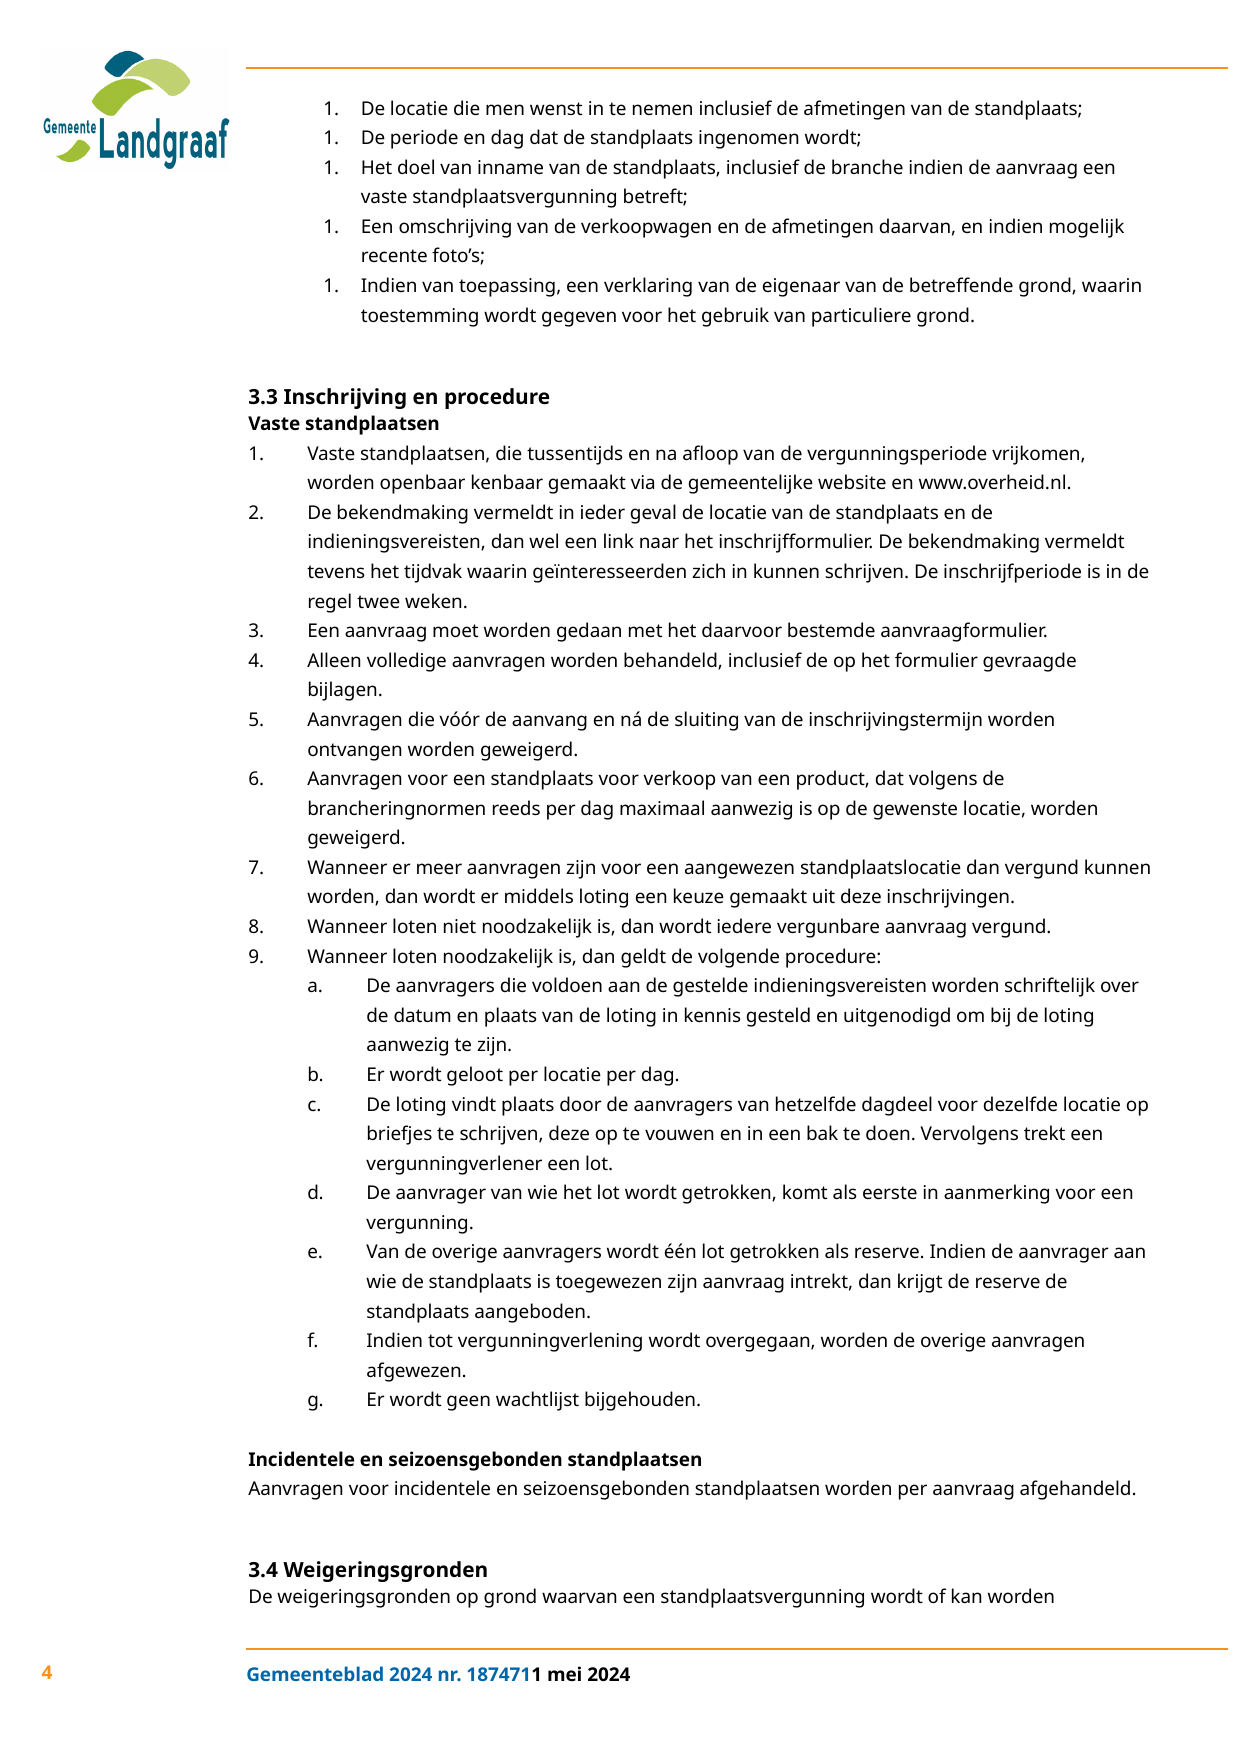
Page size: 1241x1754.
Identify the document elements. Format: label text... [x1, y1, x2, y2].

list Een omschrijving van de verkoopwagen en de afmetingen daarvan, en indien mogelijk recente foto’s; [323, 213, 1152, 268]
list Er wordt geloot per locatie per dag. [307, 1061, 1152, 1087]
list Indien van toepassing, een verklaring van de eigenaar van de betreffende grond, waarin toestemming wordt gegeven voor het gebruik van particuliere grond. [323, 272, 1152, 328]
list Wanneer er meer aanvragen zijn voor een aangewezen standplaatslocatie dan vergund kunnen worden, dan wordt er middels loting een keuze gemaakt uit deze inschrijvingen. [248, 854, 1152, 909]
list Vaste standplaatsen, die tussentijds en na afloop van de vergunningsperiode vrijkomen, worden openbaar kenbaar gemaakt via de gemeentelijke website en www.overheid.nl. [248, 440, 1152, 495]
list Alleen volledige aanvragen worden behandeld, inclusief de op het formulier gevraagde bijlagen. [248, 647, 1152, 702]
list Aanvragen die vóór de aanvang en ná de sluiting van de inschrijvingstermijn worden ontvangen worden geweigerd. [248, 706, 1152, 761]
list Indien tot vergunningverlening wordt overgegaan, worden de overige aanvragen afgewezen. [307, 1327, 1152, 1383]
text De weigeringsgronden op grond waarvan een standplaatsvergunning wordt of kan worden [248, 1584, 1152, 1609]
list Het doel van inname van de standplaats, inclusief de branche indien de aanvraag een vaste standplaatsvergunning betreft; [323, 154, 1152, 209]
list De aanvrager van wie het lot wordt getrokken, komt als eerste in aanmerking voor een vergunning. [307, 1179, 1152, 1235]
text Aanvragen voor incidentele en seizoensgebonden standplaatsen worden per aanvraag afgehandeld. [248, 1475, 1152, 1501]
list De periode en dag dat de standplaats ingenomen wordt; [323, 124, 1152, 150]
list Een aanvraag moet worden gedaan met het daarvoor bestemde aanvraagformulier. [248, 617, 1152, 643]
list Wanneer loten noodzakelijk is, dan geldt de volgende procedure: [248, 943, 1152, 968]
list De locatie die men wenst in te nemen inclusief de afmetingen van de standplaats; [323, 95, 1152, 121]
picture [41, 47, 231, 172]
text 3.4 Weigeringsgronden [248, 1555, 1152, 1584]
text 3.3 Inschrijving en procedure [248, 382, 1152, 410]
list De aanvragers die voldoen aan de gestelde indieningsvereisten worden schriftelijk over de datum en plaats van de loting in kennis gesteld en uitgenodigd om bij de loting aanwezig te zijn. [307, 972, 1152, 1057]
text Vaste standplaatsen [248, 410, 1152, 436]
list Van de overige aanvragers wordt één lot getrokken als reserve. Indien de aanvrager aan wie de standplaats is toegewezen zijn aanvraag intrekt, dan krijgt de reserve de standplaats aangeboden. [307, 1239, 1152, 1323]
list Wanneer loten niet noodzakelijk is, dan wordt iedere vergunbare aanvraag vergund. [248, 913, 1152, 939]
list De bekendmaking vermeldt in ieder geval de locatie van de standplaats en de indieningsvereisten, dan wel een link naar het inschrijfformulier. De bekendmaking vermeldt tevens het tijdvak waarin geïnteresseerden zich in kunnen schrijven. De inschrijfperiode is in de regel twee weken. [248, 499, 1152, 613]
list Aanvragen voor een standplaats voor verkoop van een product, dat volgens de brancheringnormen reeds per dag maximaal aanwezig is op de gewenste locatie, worden geweigerd. [248, 765, 1152, 850]
list De loting vindt plaats door de aanvragers van hetzelfde dagdeel voor dezelfde locatie op briefjes te schrijven, deze op te vouwen en in een bak te doen. Vervolgens trekt een vergunningverlener een lot. [307, 1091, 1152, 1176]
text Incidentele en seizoensgebonden standplaatsen [248, 1446, 1152, 1471]
list Er wordt geen wachtlijst bijgehouden. [307, 1387, 1152, 1412]
